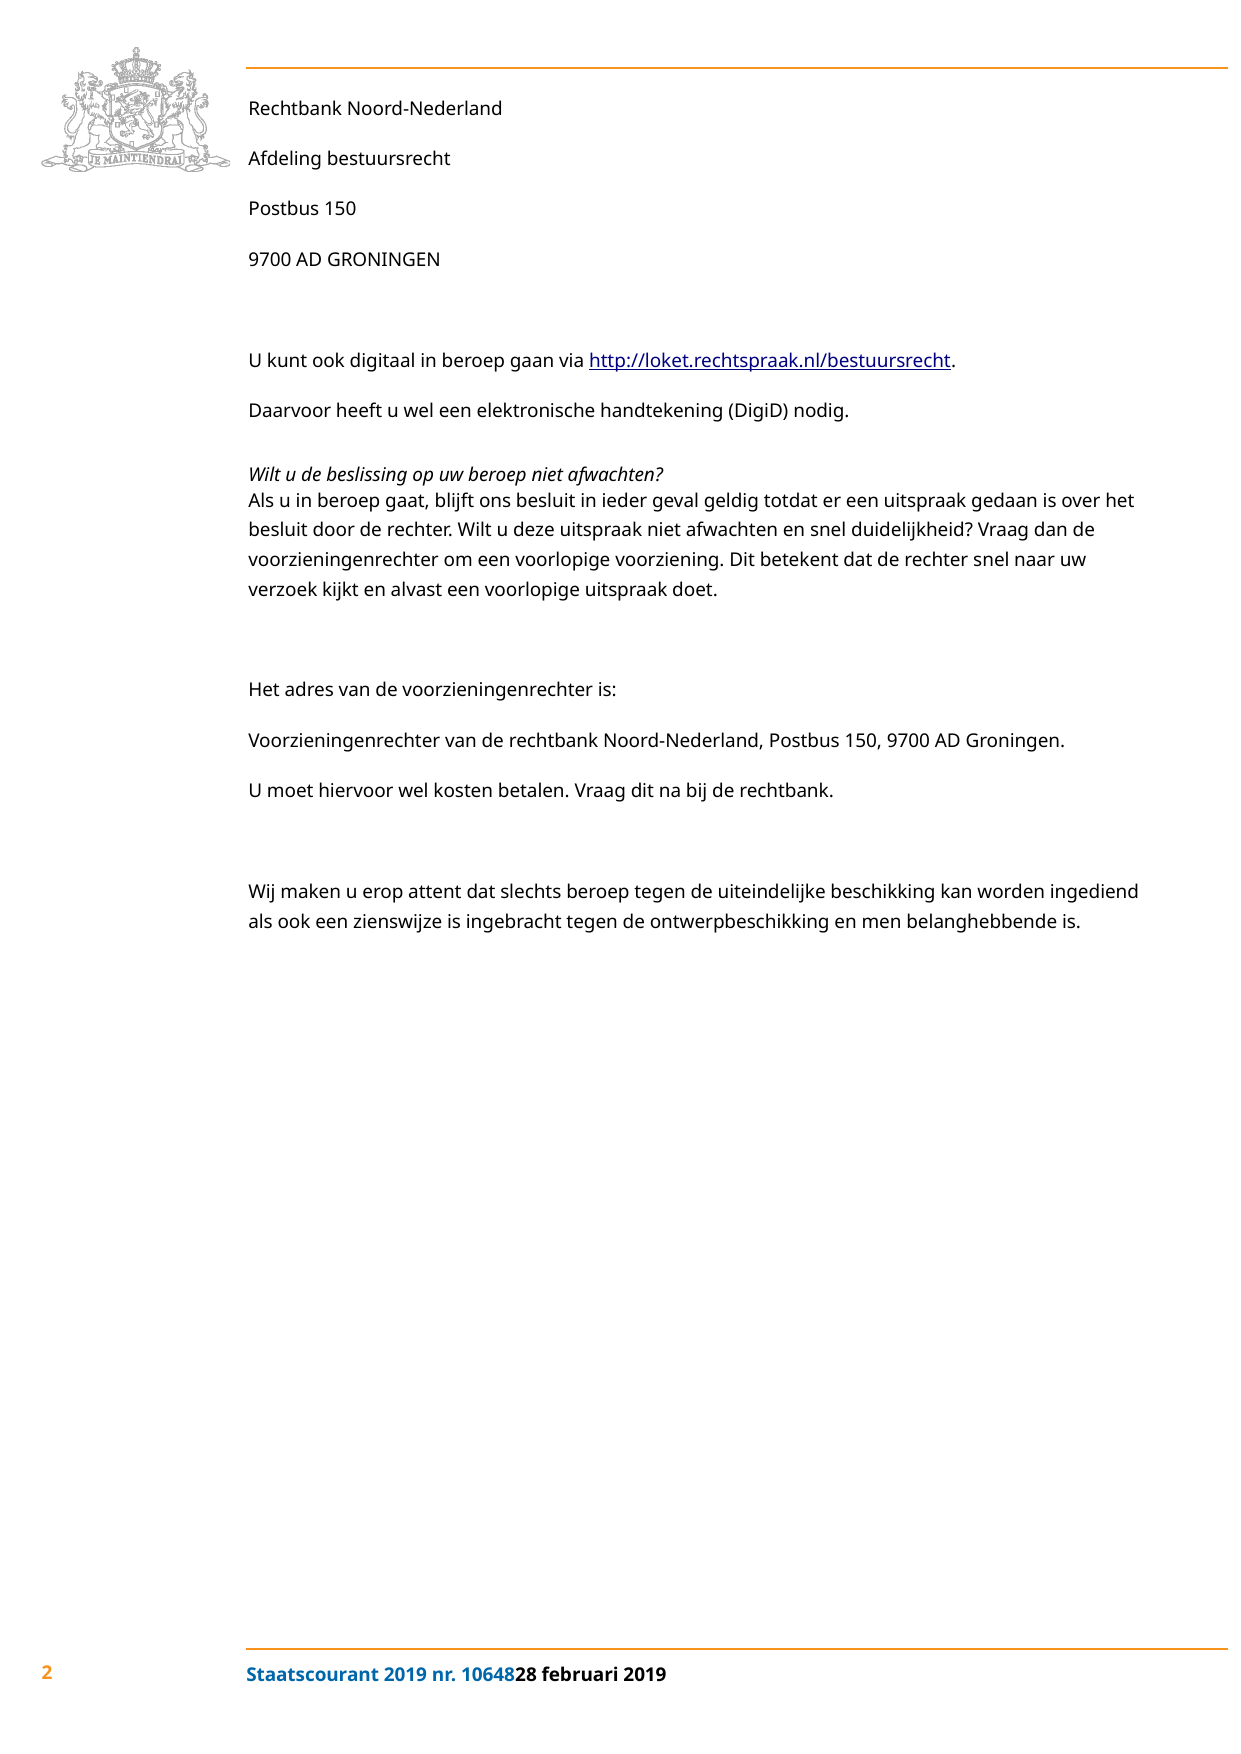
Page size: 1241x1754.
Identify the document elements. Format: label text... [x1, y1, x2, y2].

text Afdeling bestuursrecht [248, 145, 1152, 171]
text 9700 AD GRONINGEN [248, 246, 1152, 272]
text Rechtbank Noord-Nederland [248, 95, 1152, 121]
text Voorzieningenrechter van de rechtbank Noord-Nederland, Postbus 150, 9700 AD Groningen. [248, 727, 1152, 753]
text U kunt ook digitaal in beroep gaan via http://loket.rechtspraak.nl/bestuursrecht. [248, 347, 1152, 373]
text Het adres van de voorzieningenrechter is: [248, 677, 1152, 702]
text Daarvoor heeft u wel een elektronische handtekening (DigiD) nodig. [248, 397, 1152, 423]
text Wilt u de beslissing op uw beroep niet afwachten? [248, 461, 1152, 487]
picture [41, 47, 231, 172]
text Als u in beroep gaat, blijft ons besluit in ieder geval geldig totdat er een uitspraak gedaan is over het besluit door de rechter. Wilt u deze uitspraak niet afwachten en snel duidelijkheid? Vraag dan de voorzieningenrechter om een voorlopige voorziening. Dit betekent dat de rechter snel naar uw verzoek kijkt en alvast een voorlopige uitspraak doet. [248, 487, 1152, 601]
text U moet hiervoor wel kosten betalen. Vraag dit na bij de rechtbank. [248, 777, 1152, 803]
text Postbus 150 [248, 196, 1152, 221]
text Wij maken u erop attent dat slechts beroep tegen de uiteindelijke beschikking kan worden ingediend als ook een zienswijze is ingebracht tegen de ontwerpbeschikking en men belanghebbende is. [248, 878, 1152, 933]
